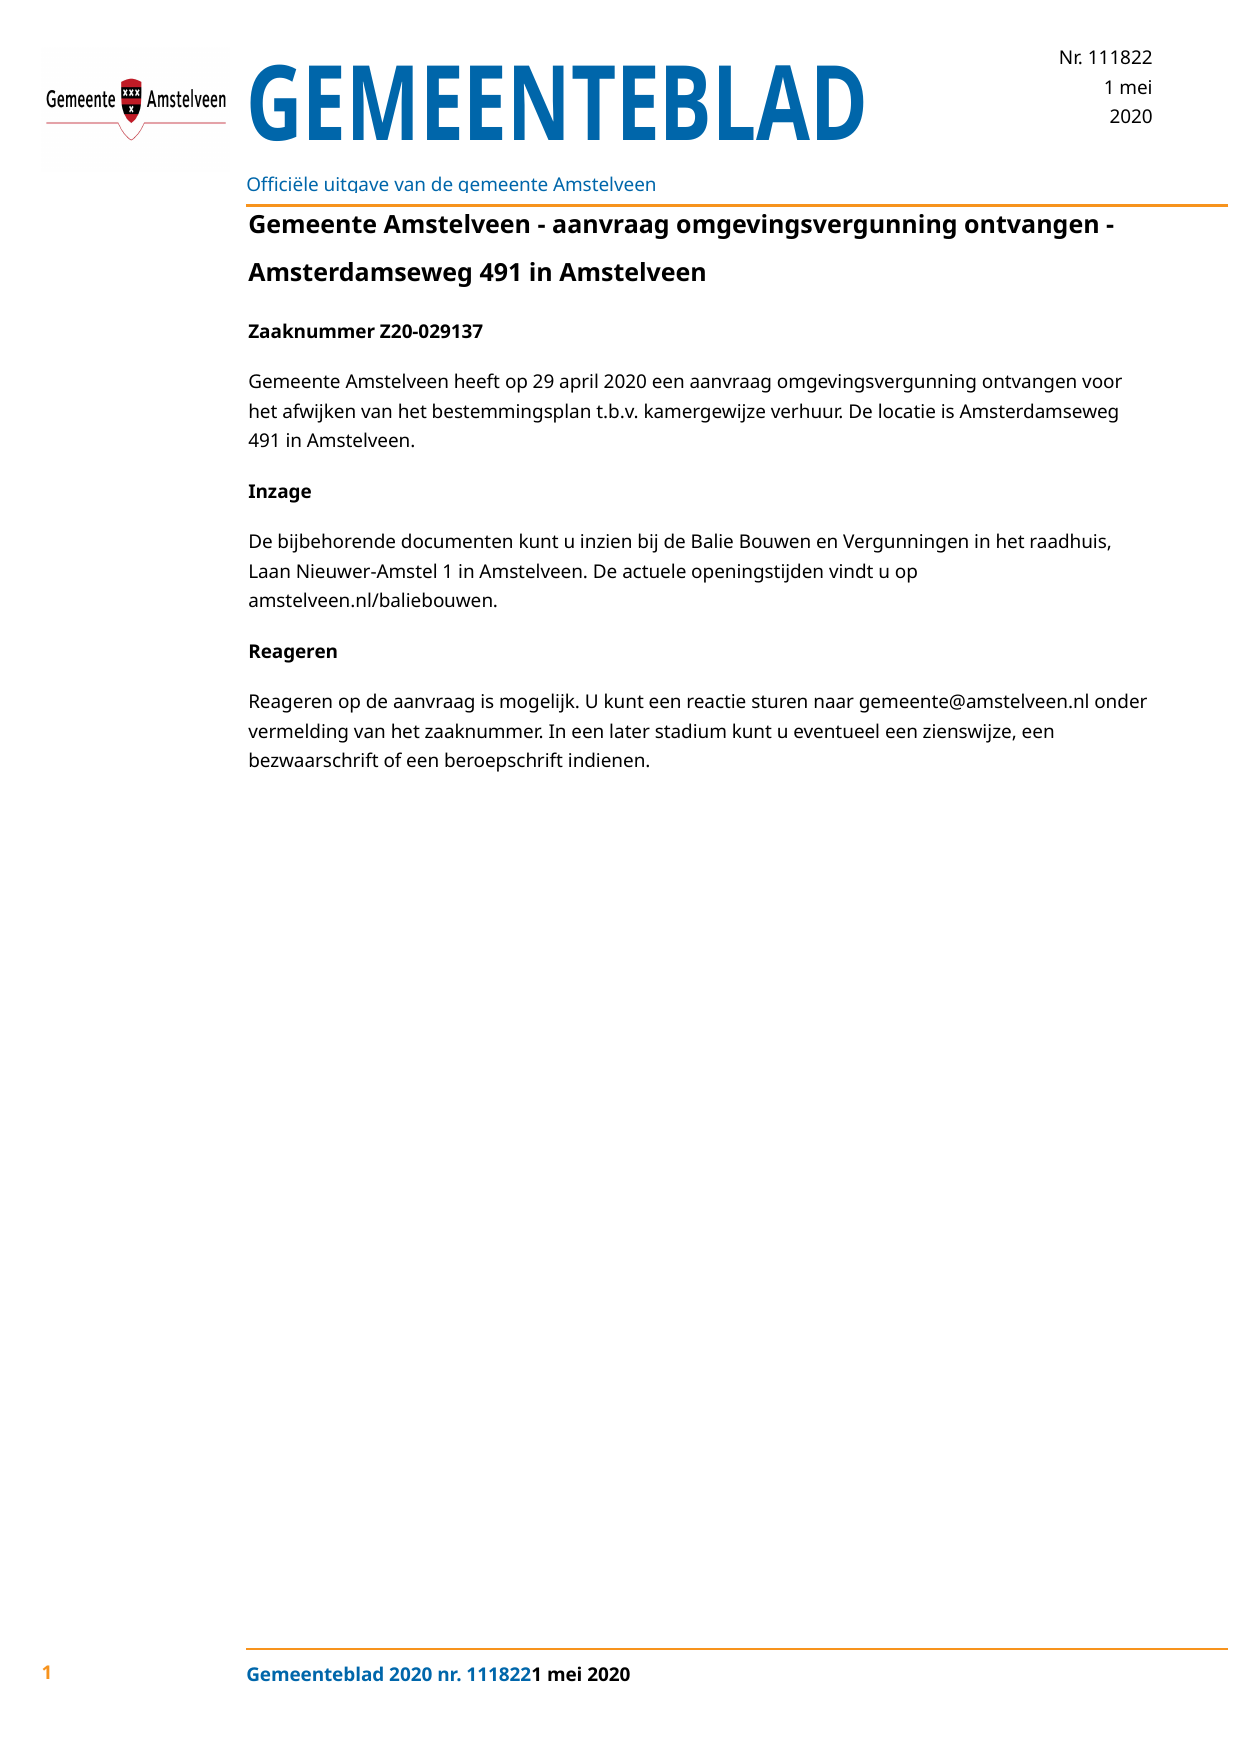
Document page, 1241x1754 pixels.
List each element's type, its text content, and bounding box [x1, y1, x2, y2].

text Gemeente Amstelveen heeft op 29 april 2020 een aanvraag omgevingsvergunning ontvangen voor het afwijken van het bestemmingsplan t.b.v. kamergewijze verhuur. De locatie is Amsterdamseweg 491 in Amstelveen. [248, 368, 1152, 453]
text Reageren [248, 638, 1152, 664]
text De bijbehorende documenten kunt u inzien bij de Balie Bouwen en Vergunningen in het raadhuis, Laan Nieuwer-Amstel 1 in Amstelveen. De actuele openingstijden vindt u op amstelveen.nl/baliebouwen. [248, 528, 1152, 613]
text Inzage [248, 478, 1152, 504]
text Reageren op de aanvraag is mogelijk. U kunt een reactie sturen naar gemeente@amstelveen.nl onder vermelding van het zaaknummer. In een later stadium kunt u eventueel een zienswijze, een bezwaarschrift of een beroepschrift indienen. [248, 688, 1152, 773]
text Gemeente Amstelveen - aanvraag omgevingsvergunning ontvangen - Amsterdamseweg 491 in Amstelveen [248, 207, 1152, 288]
text Zaaknummer Z20-029137 [248, 318, 1152, 344]
picture [41, 47, 231, 172]
